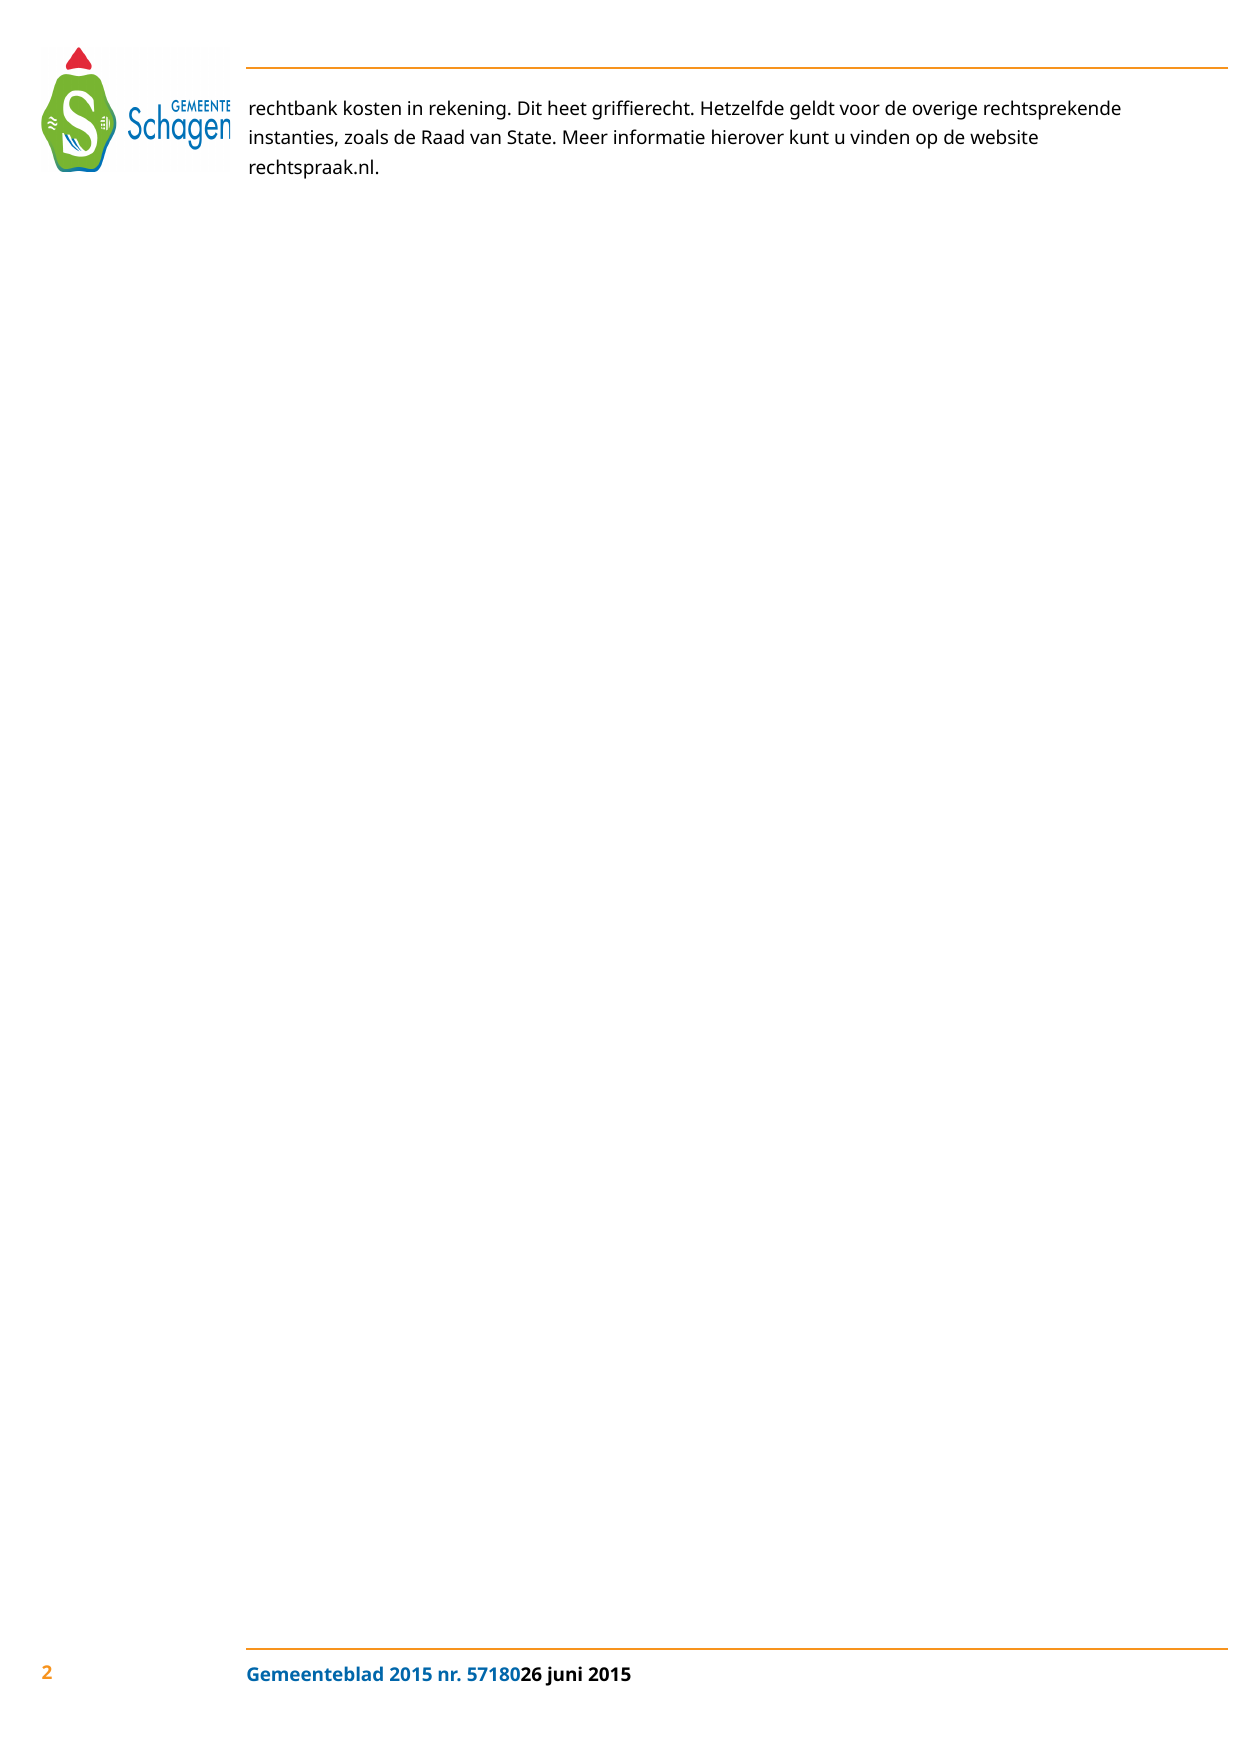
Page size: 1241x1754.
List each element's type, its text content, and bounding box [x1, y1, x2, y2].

picture [41, 47, 231, 172]
text rechtbank kosten in rekening. Dit heet griffierecht. Hetzelfde geldt voor de overige rechtsprekende instanties, zoals de Raad van State. Meer informatie hierover kunt u vinden op de website rechtspraak.nl. [248, 95, 1152, 180]
